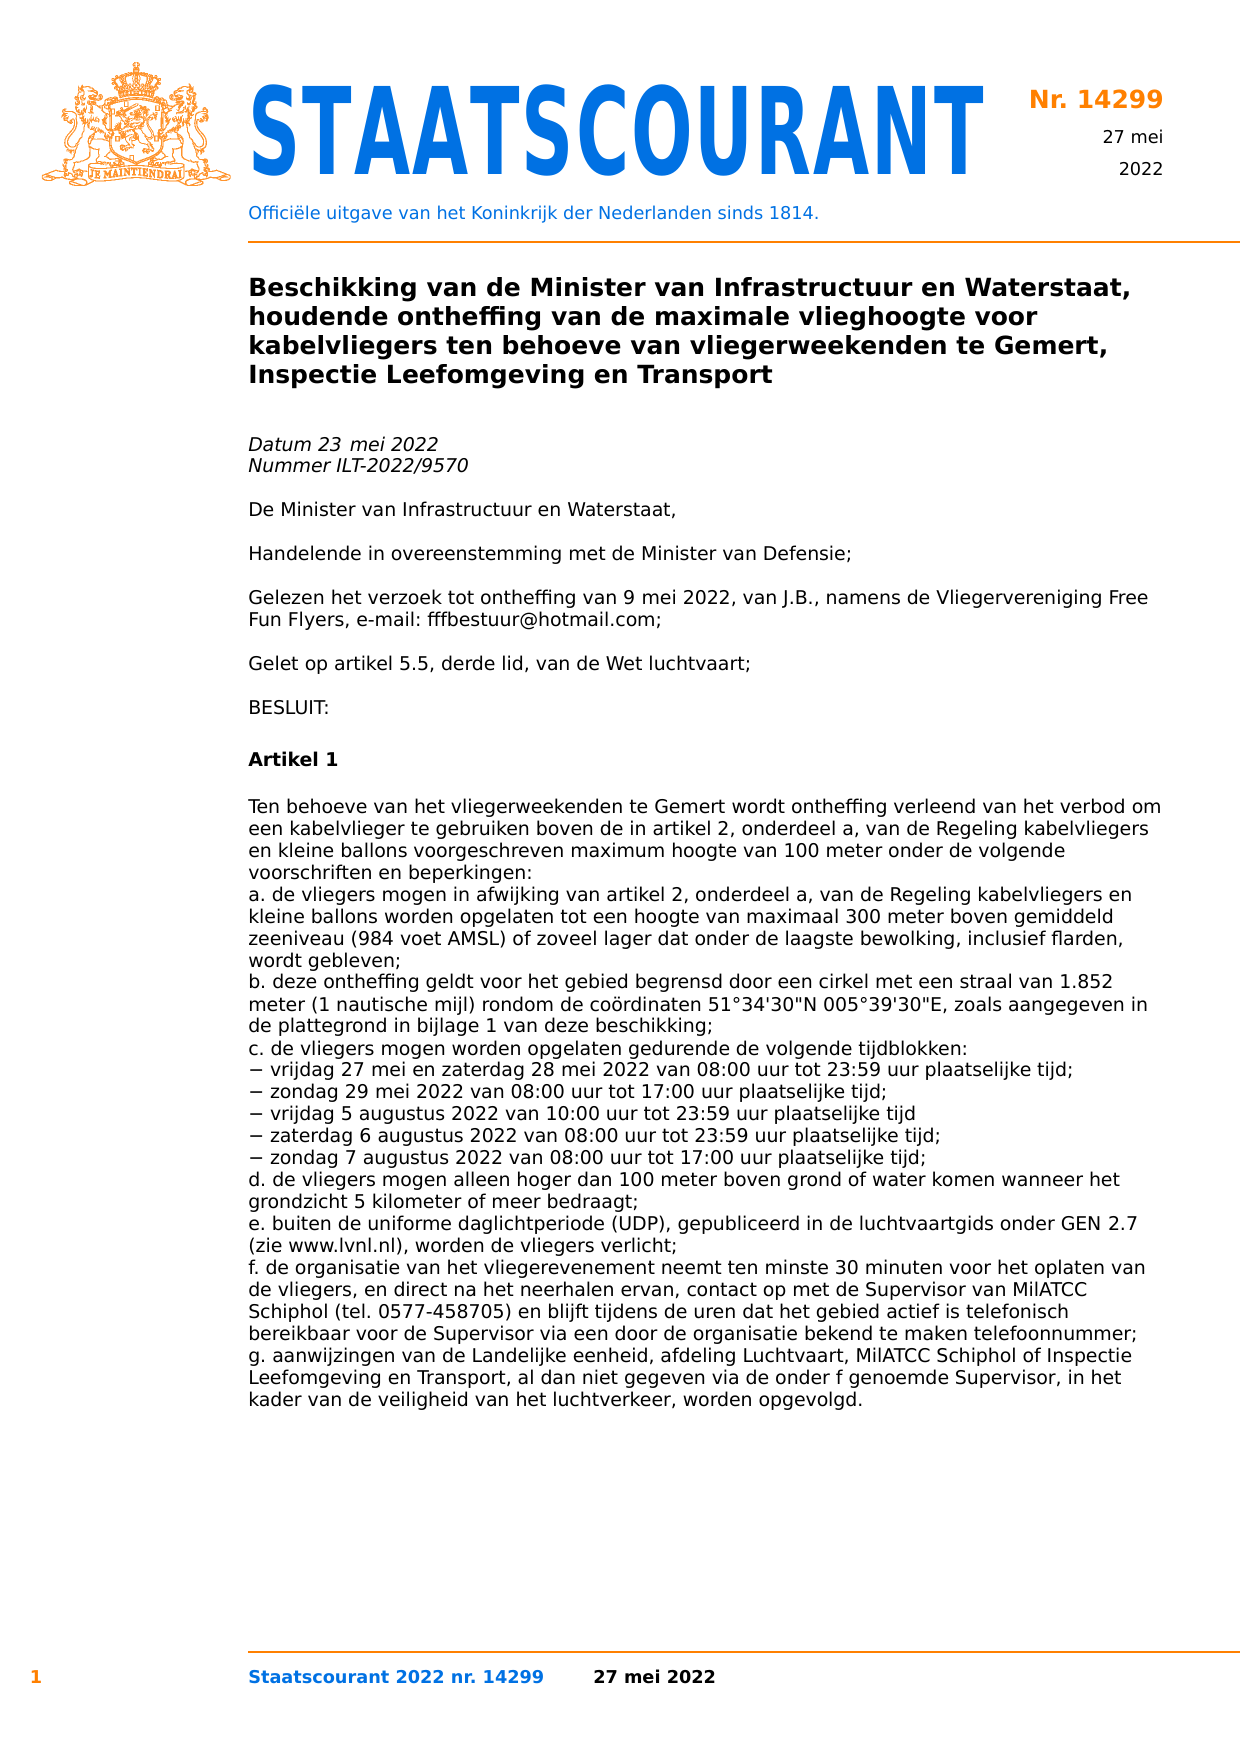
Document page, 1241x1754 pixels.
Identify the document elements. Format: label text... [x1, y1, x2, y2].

table_cell 2022 [998, 153, 1240, 203]
text f. de organisatie van het vliegerevenement neemt ten minste 30 minuten voor het oplaten van de vliegers, en direct na het neerhalen ervan, contact op met de Supervisor van MilATCC Schiphol (tel. 0577-458705) en blijft tijdens de uren dat het gebied actief is telefonisch bereikbaar voor de Supervisor via een door de organisatie bekend te maken telefoonnummer; [248, 1257, 1163, 1345]
text d. de vliegers mogen alleen hoger dan 100 meter boven grond of water komen wanneer het grondzicht 5 kilometer of meer bedraagt; [248, 1169, 1163, 1213]
subtitle Artikel 1 [248, 749, 1163, 771]
text BESLUIT: [248, 697, 1163, 719]
table_header [25, 62, 248, 241]
text − zondag 29 mei 2022 van 08:00 uur tot 17:00 uur plaatselijke tijd; [248, 1081, 1163, 1103]
text Nummer ILT-2022/9570 [248, 455, 1163, 477]
subtitle Beschikking van de Minister van Infrastructuur en Waterstaat, houdende ontheffing van de maximale vlieghoogte voor kabelvliegers ten behoeve van vliegerweekenden te Gemert, Inspectie Leefomgeving en Transport [248, 273, 1163, 390]
text c. de vliegers mogen worden opgelaten gedurende de volgende tijdblokken: [248, 1037, 1163, 1059]
text e. buiten de uniforme daglichtperiode (UDP), gepubliceerd in de luchtvaartgids onder GEN 2.7 (zie www.lvnl.nl), worden de vliegers verlicht; [248, 1213, 1163, 1257]
text a. de vliegers mogen in afwijking van artikel 2, onderdeel a, van de Regeling kabelvliegers en kleine ballons worden opgelaten tot een hoogte van maximaal 300 meter boven gemiddeld zeeniveau (984 voet AMSL) of zoveel lager dat onder de laagste bewolking, inclusief flarden, wordt gebleven; [248, 883, 1163, 971]
text Gelet op artikel 5.5, derde lid, van de Wet luchtvaart; [248, 653, 1163, 675]
text − zondag 7 augustus 2022 van 08:00 uur tot 17:00 uur plaatselijke tijd; [248, 1147, 1163, 1169]
text Ten behoeve van het vliegerweekenden te Gemert wordt ontheffing verleend van het verbod om een kabelvlieger te gebruiken boven de in artikel 2, onderdeel a, van de Regeling kabelvliegers en kleine ballons voorgeschreven maximum hoogte van 100 meter onder de volgende voorschriften en beperkingen: [248, 796, 1163, 883]
table_cell Officiële uitgave van het Koninkrijk der Nederlanden sinds 1814. [248, 203, 1240, 241]
table_header STAATSCOURANT [248, 62, 998, 203]
picture [41, 62, 231, 186]
table_header Nr. 14299 [998, 62, 1240, 121]
text − vrijdag 5 augustus 2022 van 10:00 uur tot 23:59 uur plaatselijke tijd [248, 1103, 1163, 1125]
text b. deze ontheffing geldt voor het gebied begrensd door een cirkel met een straal van 1.852 meter (1 nautische mijl) rondom de coördinaten 51°34'30"N 005°39'30"E, zoals aangegeven in de plattegrond in bijlage 1 van deze beschikking; [248, 971, 1163, 1037]
text − vrijdag 27 mei en zaterdag 28 mei 2022 van 08:00 uur tot 23:59 uur plaatselijke tijd; [248, 1059, 1163, 1081]
text Datum 23 mei 2022 [248, 433, 1163, 455]
text g. aanwijzingen van de Landelijke eenheid, afdeling Luchtvaart, MilATCC Schiphol of Inspectie Leefomgeving en Transport, al dan niet gegeven via de onder f genoemde Supervisor, in het kader van de veiligheid van het luchtverkeer, worden opgevolgd. [248, 1345, 1163, 1411]
text De Minister van Infrastructuur en Waterstaat, [248, 499, 1163, 521]
text Handelende in overeenstemming met de Minister van Defensie; [248, 543, 1163, 565]
text − zaterdag 6 augustus 2022 van 08:00 uur tot 23:59 uur plaatselijke tijd; [248, 1125, 1163, 1147]
text Gelezen het verzoek tot ontheffing van 9 mei 2022, van J.B., namens de Vliegervereniging Free Fun Flyers, e-mail: fffbestuur@hotmail.com; [248, 587, 1163, 631]
table_cell 27 mei [998, 121, 1240, 153]
